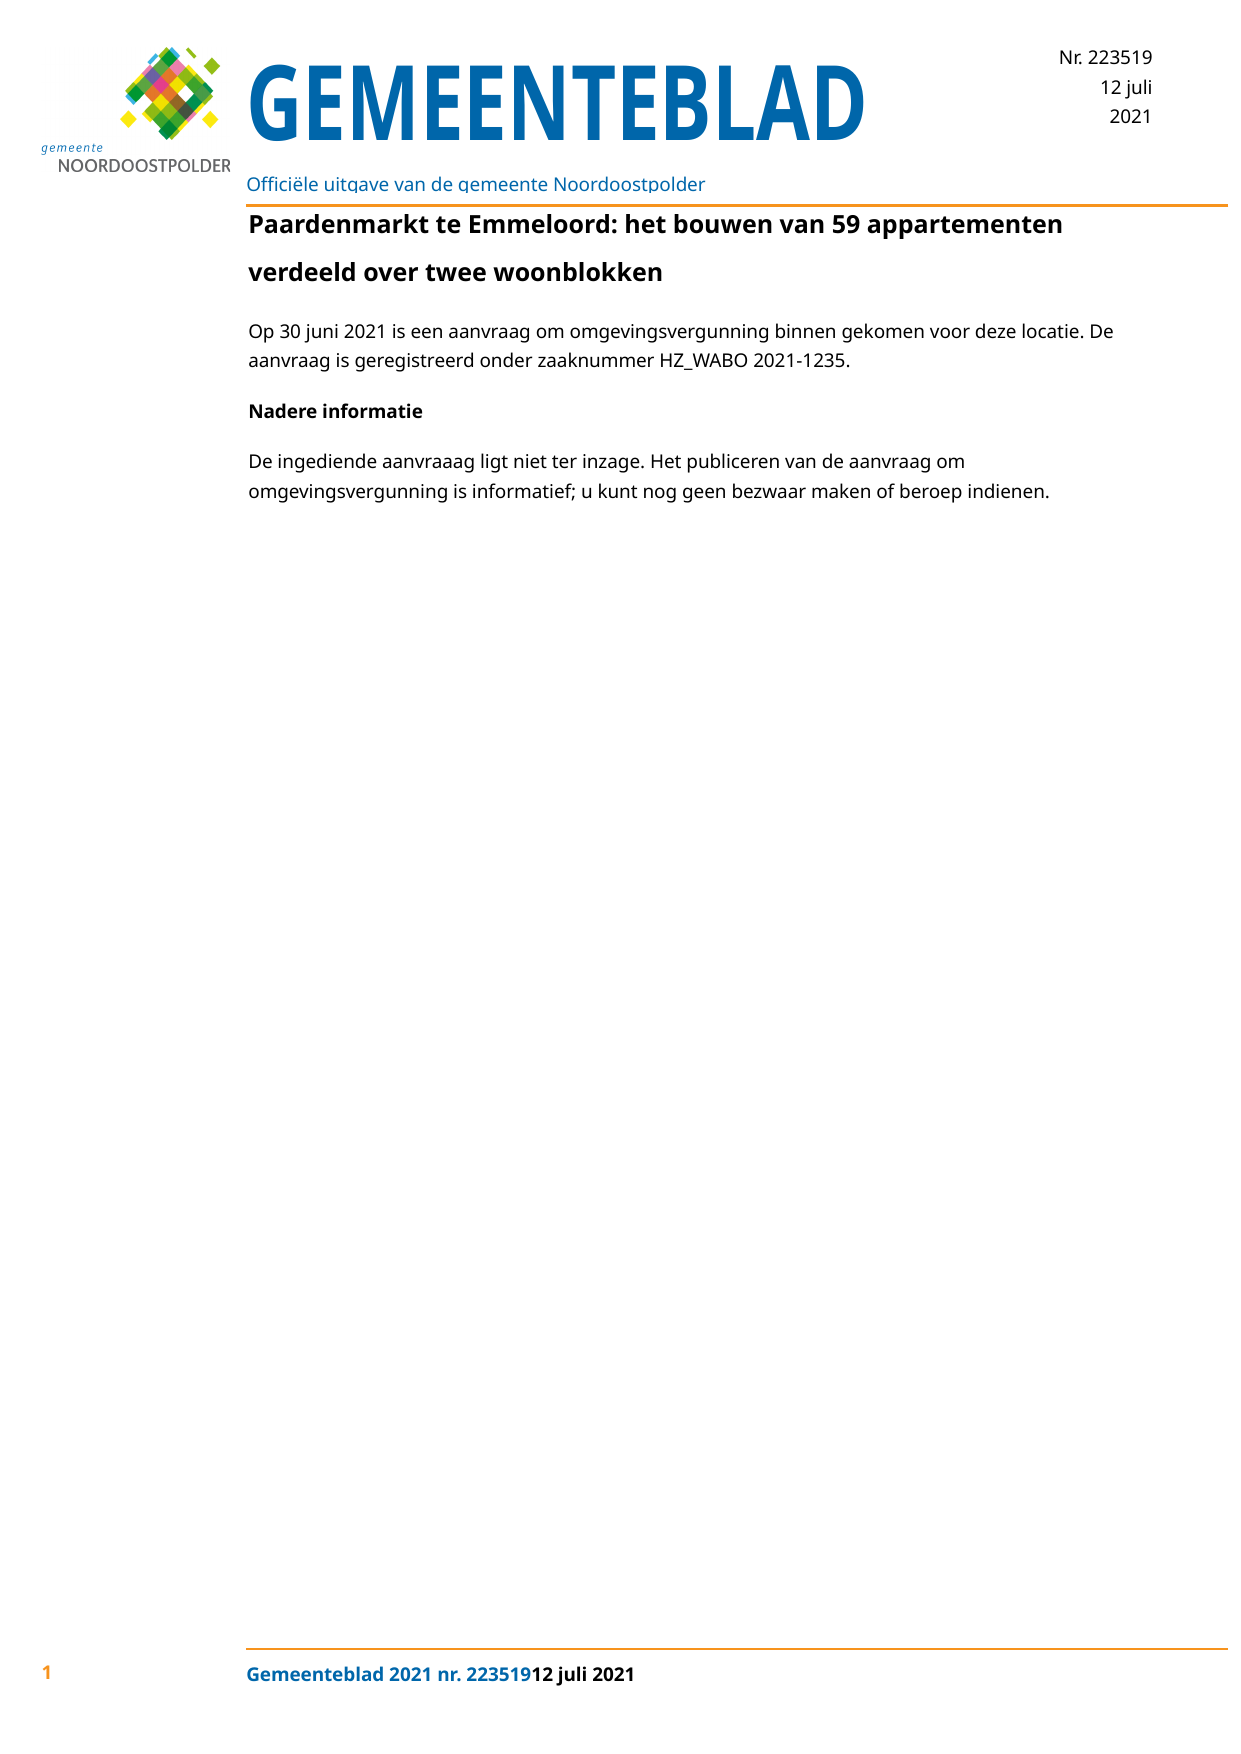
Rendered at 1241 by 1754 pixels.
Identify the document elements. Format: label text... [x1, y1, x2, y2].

text De ingediende aanvraaag ligt niet ter inzage. Het publiceren van de aanvraag om omgevingsvergunning is informatief; u kunt nog geen bezwaar maken of beroep indienen. [248, 448, 1152, 504]
text Nadere informatie [248, 398, 1152, 424]
text Paardenmarkt te Emmeloord: het bouwen van 59 appartementen verdeeld over twee woonblokken [248, 207, 1152, 288]
picture [41, 47, 231, 172]
text Op 30 juni 2021 is een aanvraag om omgevingsvergunning binnen gekomen voor deze locatie. De aanvraag is geregistreerd onder zaaknummer HZ_WABO 2021-1235. [248, 318, 1152, 373]
